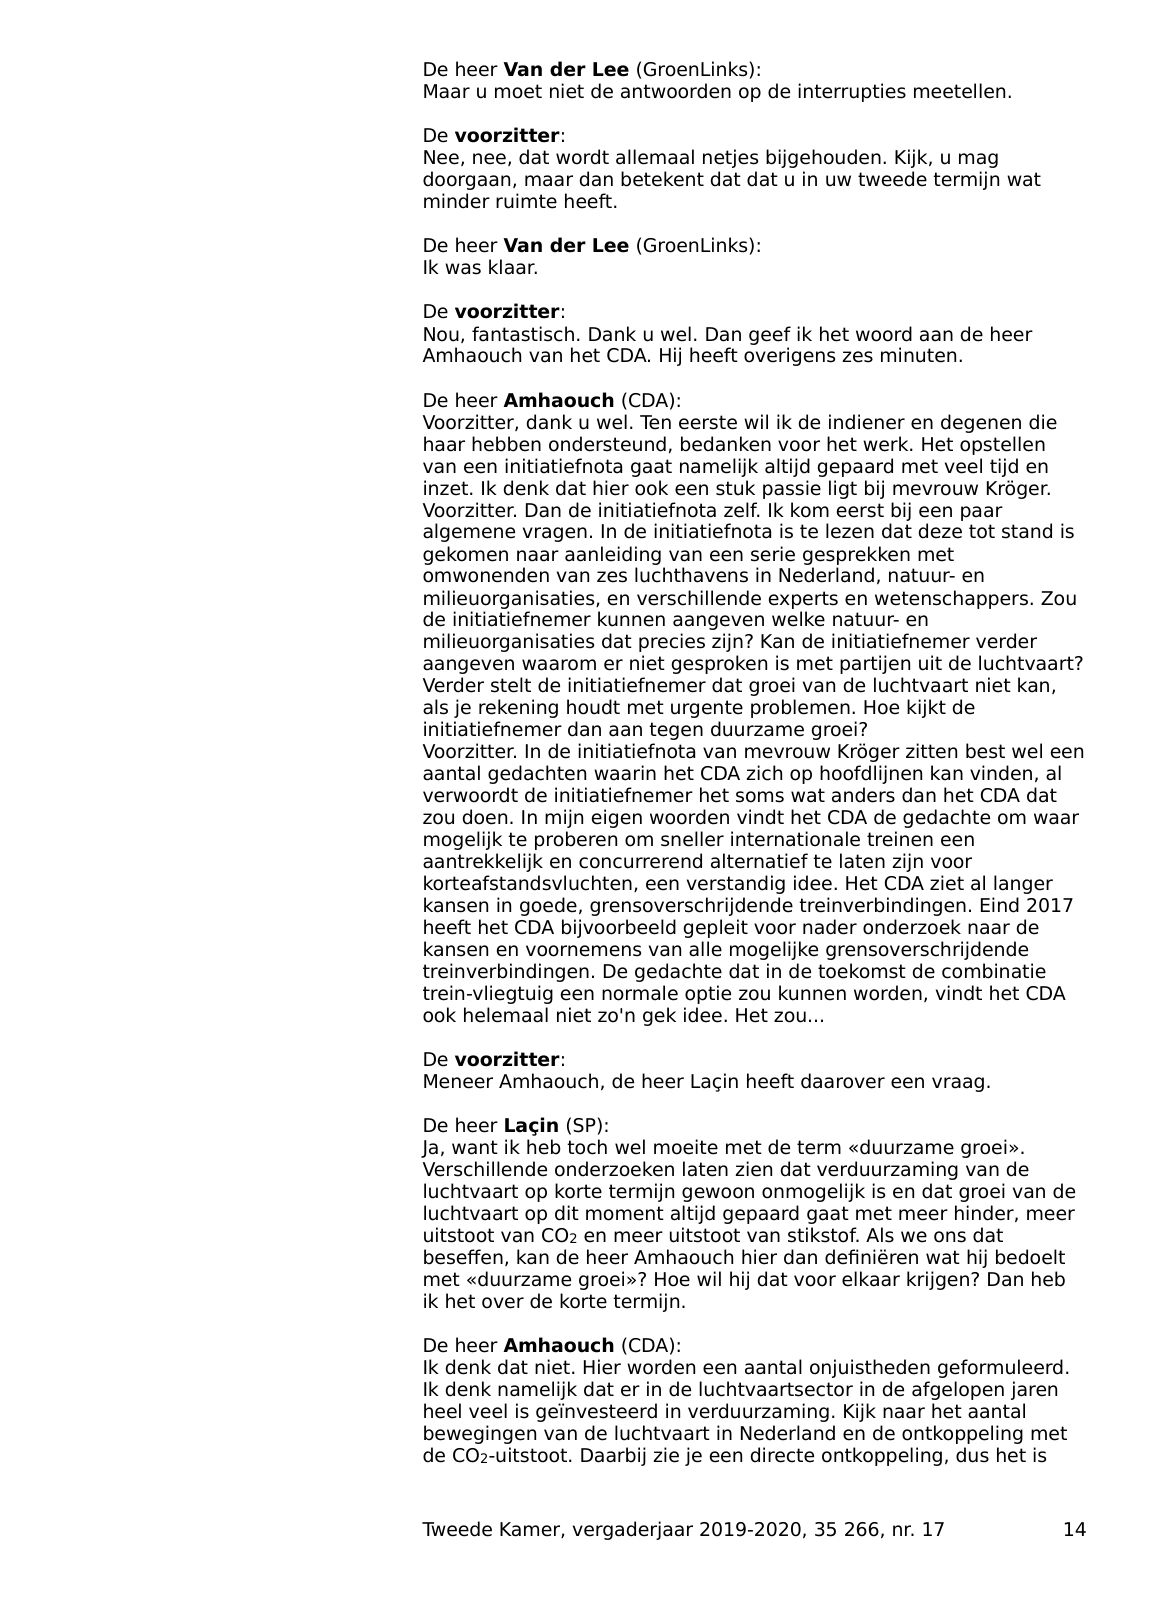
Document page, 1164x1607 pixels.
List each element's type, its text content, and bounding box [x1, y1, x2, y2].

text Nee, nee, dat wordt allemaal netjes bijgehouden. Kijk, u mag doorgaan, maar dan betekent dat dat u in uw tweede termijn wat minder ruimte heeft. [422, 147, 1087, 213]
text De voorzitter: [422, 1049, 1087, 1071]
text De heer Van der Lee (GroenLinks): [422, 235, 1087, 257]
text Voorzitter, dank u wel. Ten eerste wil ik de indiener en degenen die haar hebben ondersteund, bedanken voor het werk. Het opstellen van een initiatiefnota gaat namelijk altijd gepaard met veel tijd en inzet. Ik denk dat hier ook een stuk passie ligt bij mevrouw Kröger. [422, 412, 1087, 499]
text Nou, fantastisch. Dank u wel. Dan geef ik het woord aan de heer Amhaouch van het CDA. Hij heeft overigens zes minuten. [422, 323, 1087, 367]
text De voorzitter: [422, 125, 1087, 147]
text Ik was klaar. [422, 257, 1087, 279]
text Voorzitter. In de initiatiefnota van mevrouw Kröger zitten best wel een aantal gedachten waarin het CDA zich op hoofdlijnen kan vinden, al verwoordt de initiatiefnemer het soms wat anders dan het CDA dat zou doen. In mijn eigen woorden vindt het CDA de gedachte om waar mogelijk te proberen om sneller internationale treinen een aantrekkelijk en concurrerend alternatief te laten zijn voor korteafstandsvluchten, een verstandig idee. Het CDA ziet al langer kansen in goede, grensoverschrijdende treinverbindingen. Eind 2017 heeft het CDA bijvoorbeeld gepleit voor nader onderzoek naar de kansen en voornemens van alle mogelijke grensoverschrijdende treinverbindingen. De gedachte dat in de toekomst de combinatie trein-vliegtuig een normale optie zou kunnen worden, vindt het CDA ook helemaal niet zo'n gek idee. Het zou... [422, 741, 1087, 1027]
text De heer Van der Lee (GroenLinks): [422, 59, 1087, 81]
text De heer Amhaouch (CDA): [422, 389, 1087, 412]
text De heer Laçin (SP): [422, 1115, 1087, 1137]
text De voorzitter: [422, 301, 1087, 323]
text Ja, want ik heb toch wel moeite met de term «duurzame groei». Verschillende onderzoeken laten zien dat verduurzaming van de luchtvaart op korte termijn gewoon onmogelijk is en dat groei van de luchtvaart op dit moment altijd gepaard gaat met meer hinder, meer uitstoot van CO2 en meer uitstoot van stikstof. Als we ons dat beseffen, kan de heer Amhaouch hier dan definiëren wat hij bedoelt met «duurzame groei»? Hoe wil hij dat voor elkaar krijgen? Dan heb ik het over de korte termijn. [422, 1137, 1087, 1313]
text Voorzitter. Dan de initiatiefnota zelf. Ik kom eerst bij een paar algemene vragen. In de initiatiefnota is te lezen dat deze tot stand is gekomen naar aanleiding van een serie gesprekken met omwonenden van zes luchthavens in Nederland, natuur- en milieuorganisaties, en verschillende experts en wetenschappers. Zou de initiatiefnemer kunnen aangeven welke natuur- en milieuorganisaties dat precies zijn? Kan de initiatiefnemer verder aangeven waarom er niet gesproken is met partijen uit de luchtvaart? Verder stelt de initiatiefnemer dat groei van de luchtvaart niet kan, als je rekening houdt met urgente problemen. Hoe kijkt de initiatiefnemer dan aan tegen duurzame groei? [422, 499, 1087, 741]
text Maar u moet niet de antwoorden op de interrupties meetellen. [422, 81, 1087, 103]
text Ik denk dat niet. Hier worden een aantal onjuistheden geformuleerd. Ik denk namelijk dat er in de luchtvaartsector in de afgelopen jaren heel veel is geïnvesteerd in verduurzaming. Kijk naar het aantal bewegingen van de luchtvaart in Nederland en de ontkoppeling met de CO2-uitstoot. Daarbij zie je een directe ontkoppeling, dus het is [422, 1357, 1087, 1467]
text De heer Amhaouch (CDA): [422, 1335, 1087, 1357]
text Meneer Amhaouch, de heer Laçin heeft daarover een vraag. [422, 1071, 1087, 1093]
